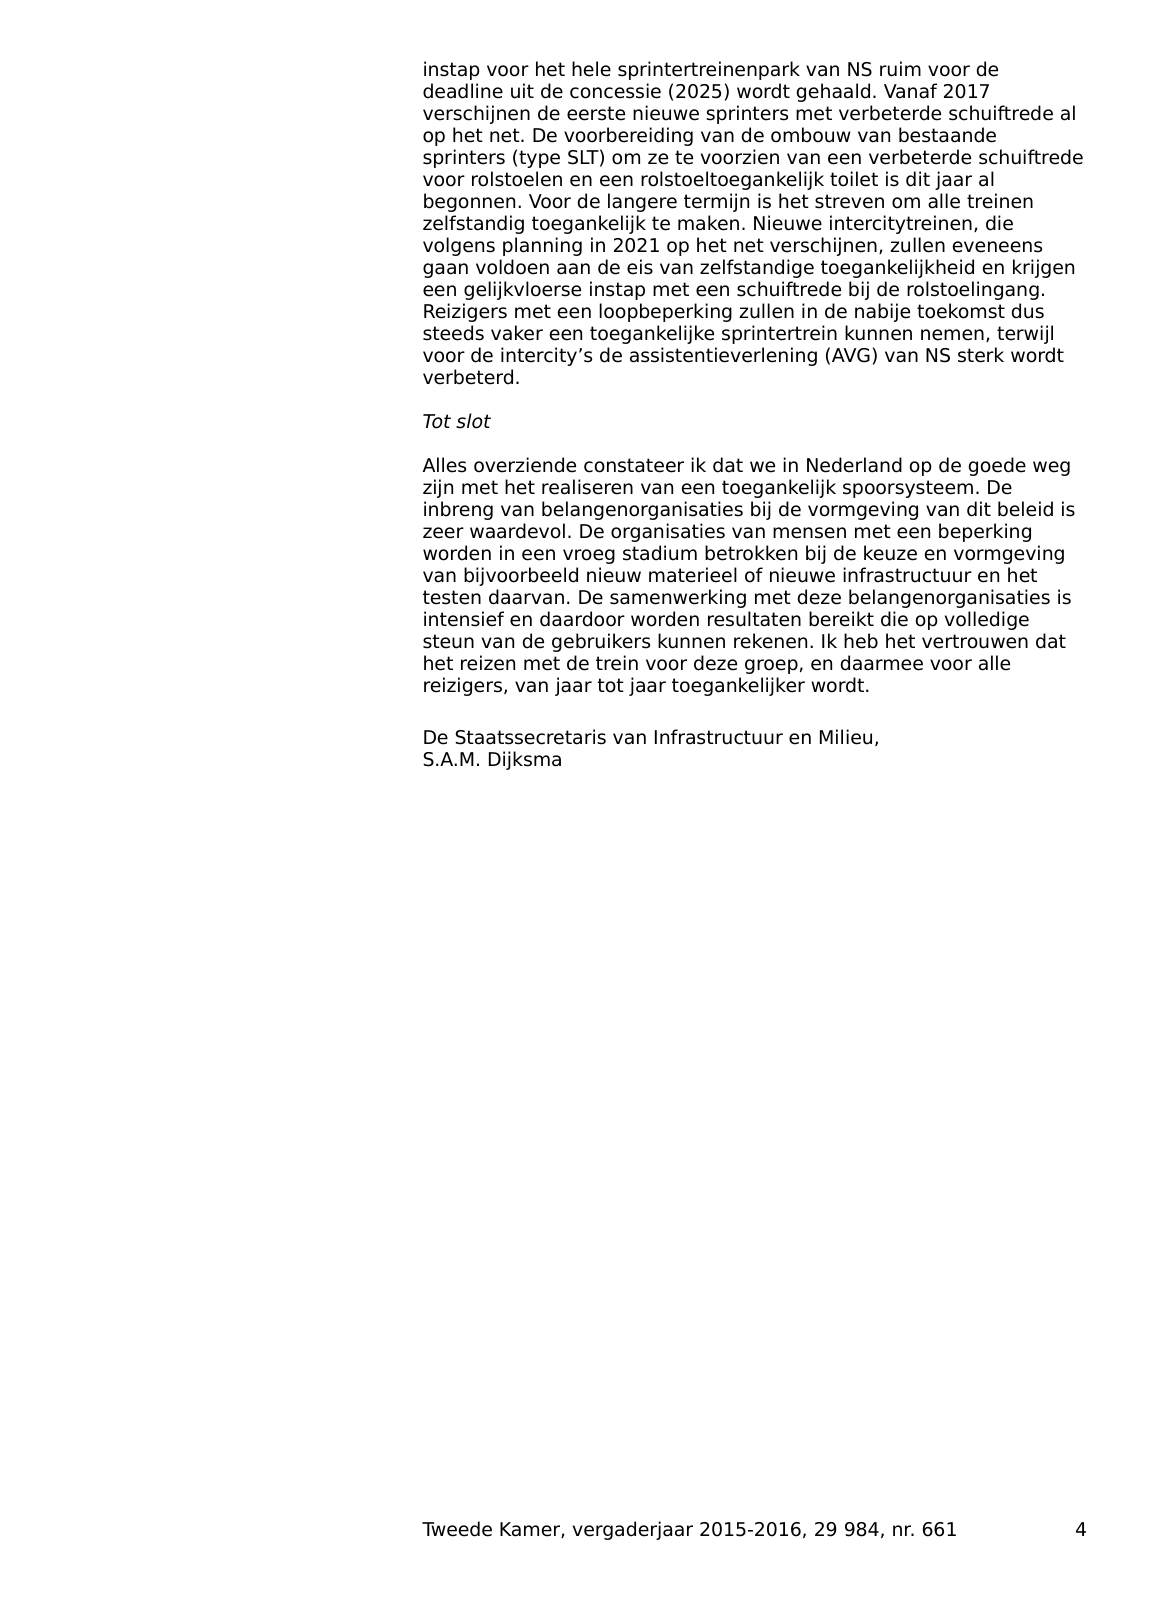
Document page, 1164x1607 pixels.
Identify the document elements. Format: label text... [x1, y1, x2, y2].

text Alles overziende constateer ik dat we in Nederland op de goede weg zijn met het realiseren van een toegankelijk spoorsysteem. De inbreng van belangenorganisaties bij de vormgeving van dit beleid is zeer waardevol. De organisaties van mensen met een beperking worden in een vroeg stadium betrokken bij de keuze en vormgeving van bijvoorbeeld nieuw materieel of nieuwe infrastructuur en het testen daarvan. De samenwerking met deze belangenorganisaties is intensief en daardoor worden resultaten bereikt die op volledige steun van de gebruikers kunnen rekenen. Ik heb het vertrouwen dat het reizen met de trein voor deze groep, en daarmee voor alle reizigers, van jaar tot jaar toegankelijker wordt. [422, 455, 1087, 697]
text instap voor het hele sprintertreinenpark van NS ruim voor de deadline uit de concessie (2025) wordt gehaald. Vanaf 2017 verschijnen de eerste nieuwe sprinters met verbeterde schuiftrede al op het net. De voorbereiding van de ombouw van bestaande sprinters (type SLT) om ze te voorzien van een verbeterde schuiftrede voor rolstoelen en een rolstoeltoegankelijk toilet is dit jaar al begonnen. Voor de langere termijn is het streven om alle treinen zelfstandig toegankelijk te maken. Nieuwe intercitytreinen, die volgens planning in 2021 op het net verschijnen, zullen eveneens gaan voldoen aan de eis van zelfstandige toegankelijkheid en krijgen een gelijkvloerse instap met een schuiftrede bij de rolstoelingang. Reizigers met een loopbeperking zullen in de nabije toekomst dus steeds vaker een toegankelijke sprintertrein kunnen nemen, terwijl voor de intercity’s de assistentieverlening (AVG) van NS sterk wordt verbeterd. [422, 59, 1087, 389]
text De Staatssecretaris van Infrastructuur en Milieu, S.A.M. Dijksma [422, 727, 1087, 771]
subtitle Tot slot [422, 411, 1087, 433]
